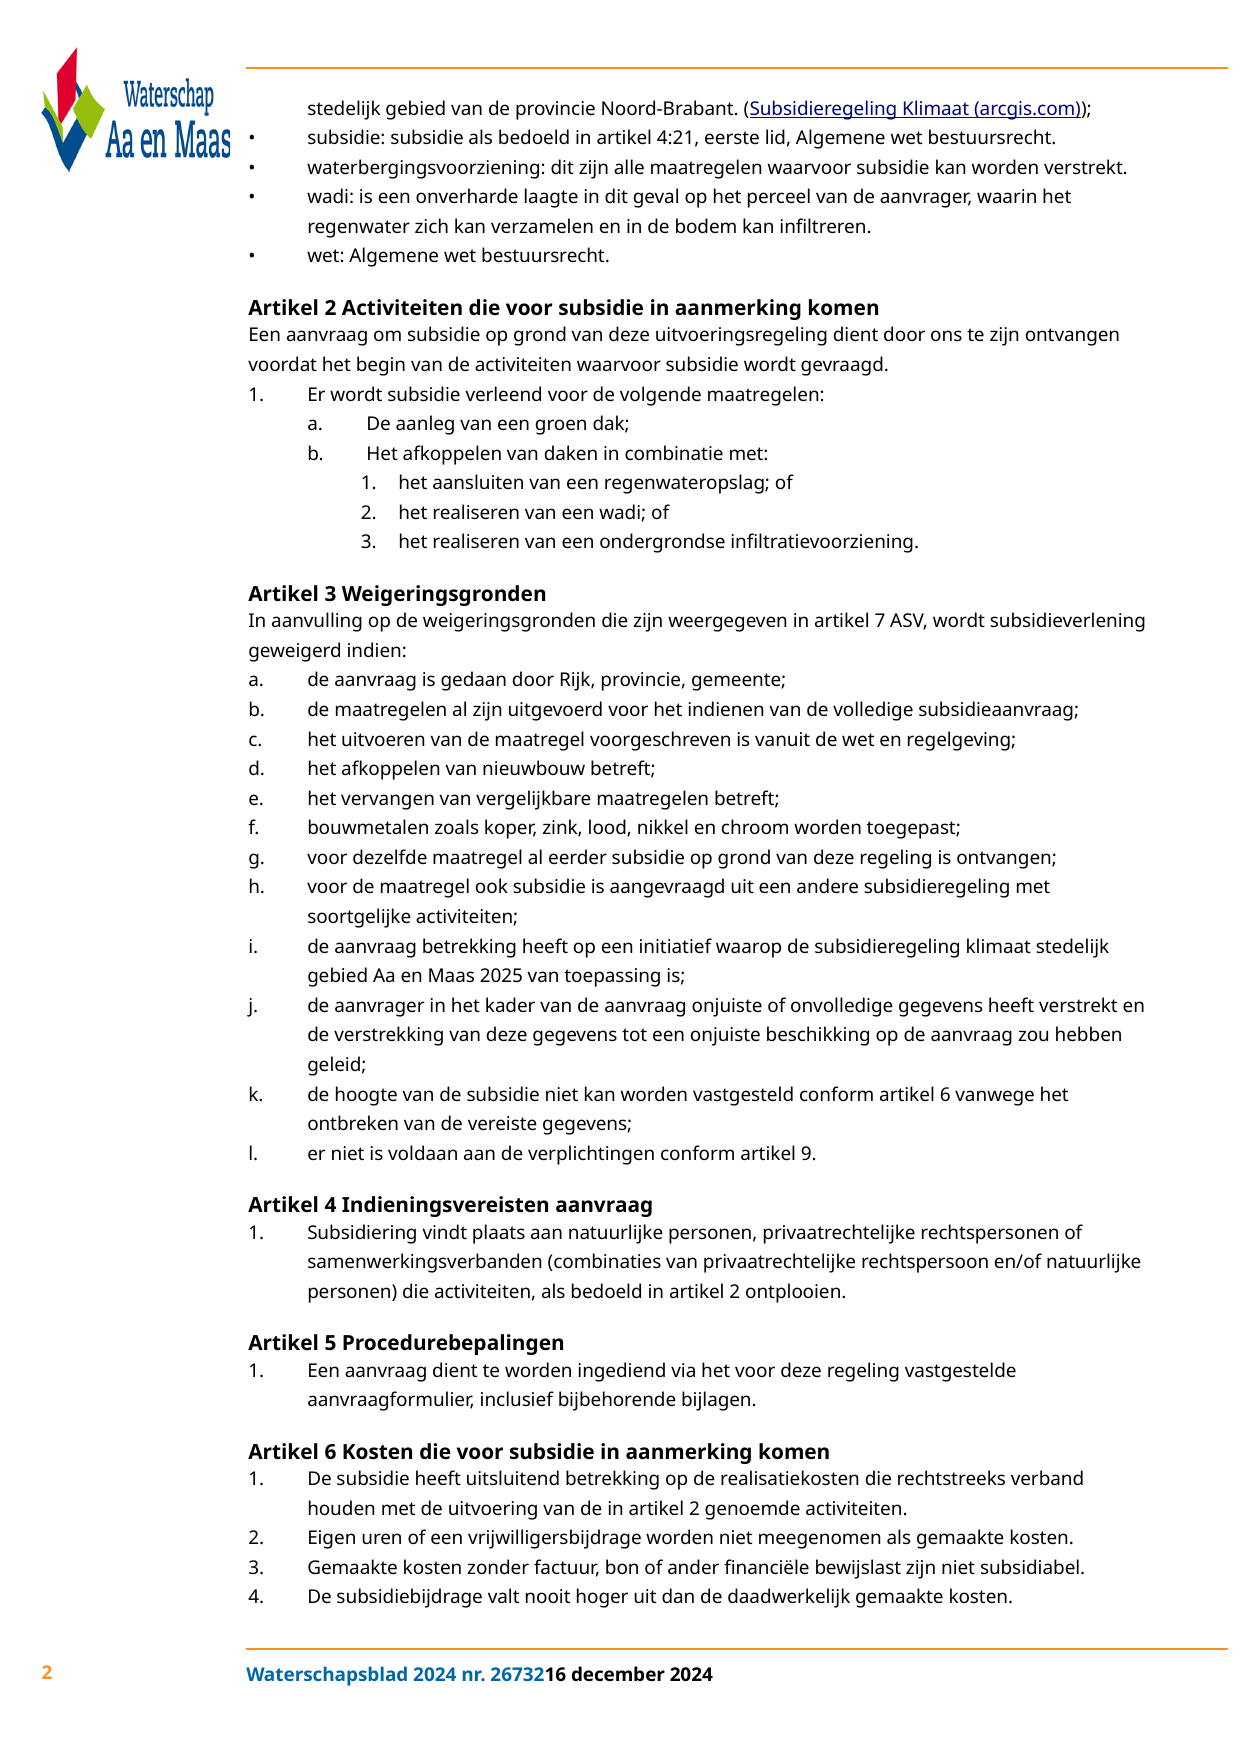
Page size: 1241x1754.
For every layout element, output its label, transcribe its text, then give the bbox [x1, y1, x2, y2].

list voor de maatregel ook subsidie is aangevraagd uit een andere subsidieregeling met soortgelijke activiteiten; [248, 874, 1152, 929]
list subsidie: subsidie als bedoeld in artikel 4:21, eerste lid, Algemene wet bestuursrecht. [248, 124, 1152, 150]
list Gemaakte kosten zonder factuur, bon of ander financiële bewijslast zijn niet subsidiabel. [248, 1554, 1152, 1580]
list De subsidiebijdrage valt nooit hoger uit dan de daadwerkelijk gemaakte kosten. [248, 1584, 1152, 1609]
list Eigen uren of een vrijwilligersbijdrage worden niet meegenomen als gemaakte kosten. [248, 1524, 1152, 1550]
text Artikel 2 Activiteiten die voor subsidie in aanmerking komen [248, 293, 1152, 322]
list het uitvoeren van de maatregel voorgeschreven is vanuit de wet en regelgeving; [248, 726, 1152, 752]
list de aanvrager in het kader van de aanvraag onjuiste of onvolledige gegevens heeft verstrekt en de verstrekking van deze gegevens tot een onjuiste beschikking op de aanvraag zou hebben geleid; [248, 992, 1152, 1077]
list bouwmetalen zoals koper, zink, lood, nikkel en chroom worden toegepast; [248, 814, 1152, 840]
list voor dezelfde maatregel al eerder subsidie op grond van deze regeling is ontvangen; [248, 844, 1152, 870]
list wet: Algemene wet bestuursrecht. [248, 243, 1152, 268]
text Artikel 4 Indieningsvereisten aanvraag [248, 1190, 1152, 1219]
list het vervangen van vergelijkbare maatregelen betreft; [248, 785, 1152, 811]
list de hoogte van de subsidie niet kan worden vastgesteld conform artikel 6 vanwege het ontbreken van de vereiste gegevens; [248, 1081, 1152, 1136]
list Subsidiering vindt plaats aan natuurlijke personen, privaatrechtelijke rechtspersonen of samenwerkingsverbanden (combinaties van privaatrechtelijke rechtspersoon en/of natuurlijke personen) die activiteiten, als bedoeld in artikel 2 ontplooien. [248, 1219, 1152, 1304]
list het afkoppelen van nieuwbouw betreft; [248, 755, 1152, 781]
list het aansluiten van een regenwateropslag; of [361, 469, 1152, 495]
list De subsidie heeft uitsluitend betrekking op de realisatiekosten die rechtstreeks verband houden met de uitvoering van de in artikel 2 genoemde activiteiten. [248, 1465, 1152, 1521]
list de maatregelen al zijn uitgevoerd voor het indienen van de volledige subsidieaanvraag; [248, 696, 1152, 722]
list Het afkoppelen van daken in combinatie met: [307, 440, 1152, 466]
list de aanvraag betrekking heeft op een initiatief waarop de subsidieregeling klimaat stedelijk gebied Aa en Maas 2025 van toepassing is; [248, 933, 1152, 988]
list De aanleg van een groen dak; [307, 410, 1152, 436]
text Een aanvraag om subsidie op grond van deze uitvoeringsregeling dient door ons te zijn ontvangen voordat het begin van de activiteiten waarvoor subsidie wordt gevraagd. [248, 322, 1152, 377]
text Artikel 6 Kosten die voor subsidie in aanmerking komen [248, 1437, 1152, 1465]
text Artikel 5 Procedurebepalingen [248, 1328, 1152, 1357]
list de aanvraag is gedaan door Rijk, provincie, gemeente; [248, 667, 1152, 692]
list wadi: is een onverharde laagte in dit geval op het perceel van de aanvrager, waarin het regenwater zich kan verzamelen en in de bodem kan infiltreren. [248, 183, 1152, 239]
list Een aanvraag dient te worden ingediend via het voor deze regeling vastgestelde aanvraagformulier, inclusief bijbehorende bijlagen. [248, 1357, 1152, 1412]
list het realiseren van een ondergrondse infiltratievoorziening. [361, 529, 1152, 554]
list Er wordt subsidie verleend voor de volgende maatregelen: [248, 381, 1152, 406]
list er niet is voldaan aan de verplichtingen conform artikel 9. [248, 1140, 1152, 1166]
picture [41, 47, 231, 172]
list stedelijk gebied van de provincie Noord-Brabant. (Subsidieregeling Klimaat (arcgis.com)); [248, 95, 1152, 121]
text In aanvulling op de weigeringsgronden die zijn weergegeven in artikel 7 ASV, wordt subsidieverlening geweigerd indien: [248, 607, 1152, 663]
list waterbergingsvoorziening: dit zijn alle maatregelen waarvoor subsidie kan worden verstrekt. [248, 154, 1152, 180]
text Artikel 3 Weigeringsgronden [248, 579, 1152, 607]
list het realiseren van een wadi; of [361, 499, 1152, 525]
